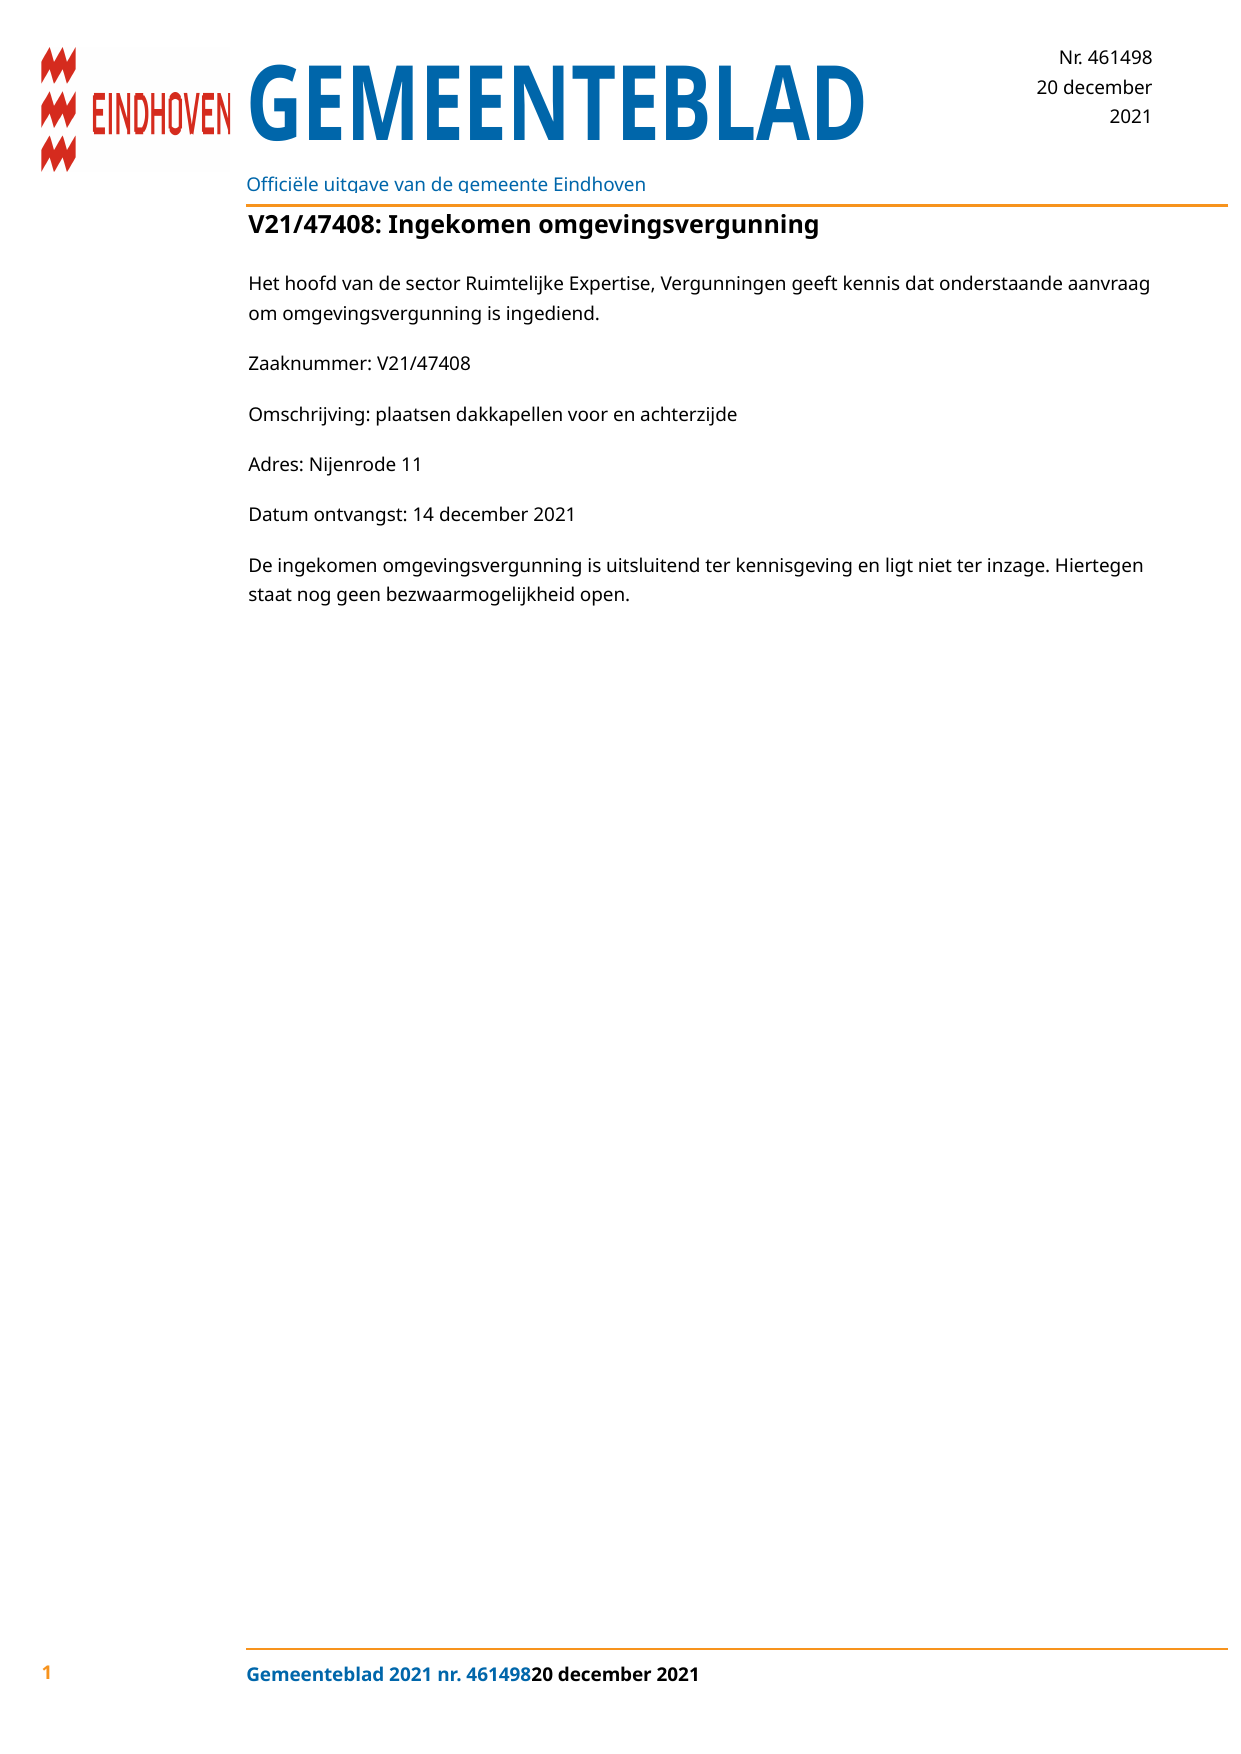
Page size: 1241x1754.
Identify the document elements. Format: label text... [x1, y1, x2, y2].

text Zaaknummer: V21/47408 [248, 350, 1152, 376]
text Omschrijving: plaatsen dakkapellen voor en achterzijde [248, 401, 1152, 426]
text Het hoofd van de sector Ruimtelijke Expertise, Vergunningen geeft kennis dat onderstaande aanvraag om omgevingsvergunning is ingediend. [248, 270, 1152, 326]
picture [41, 47, 231, 172]
text De ingekomen omgevingsvergunning is uitsluitend ter kennisgeving en ligt niet ter inzage. Hiertegen staat nog geen bezwaarmogelijkheid open. [248, 552, 1152, 607]
text V21/47408: Ingekomen omgevingsvergunning [248, 207, 1152, 241]
text Adres: Nijenrode 11 [248, 451, 1152, 477]
text Datum ontvangst: 14 december 2021 [248, 502, 1152, 527]
